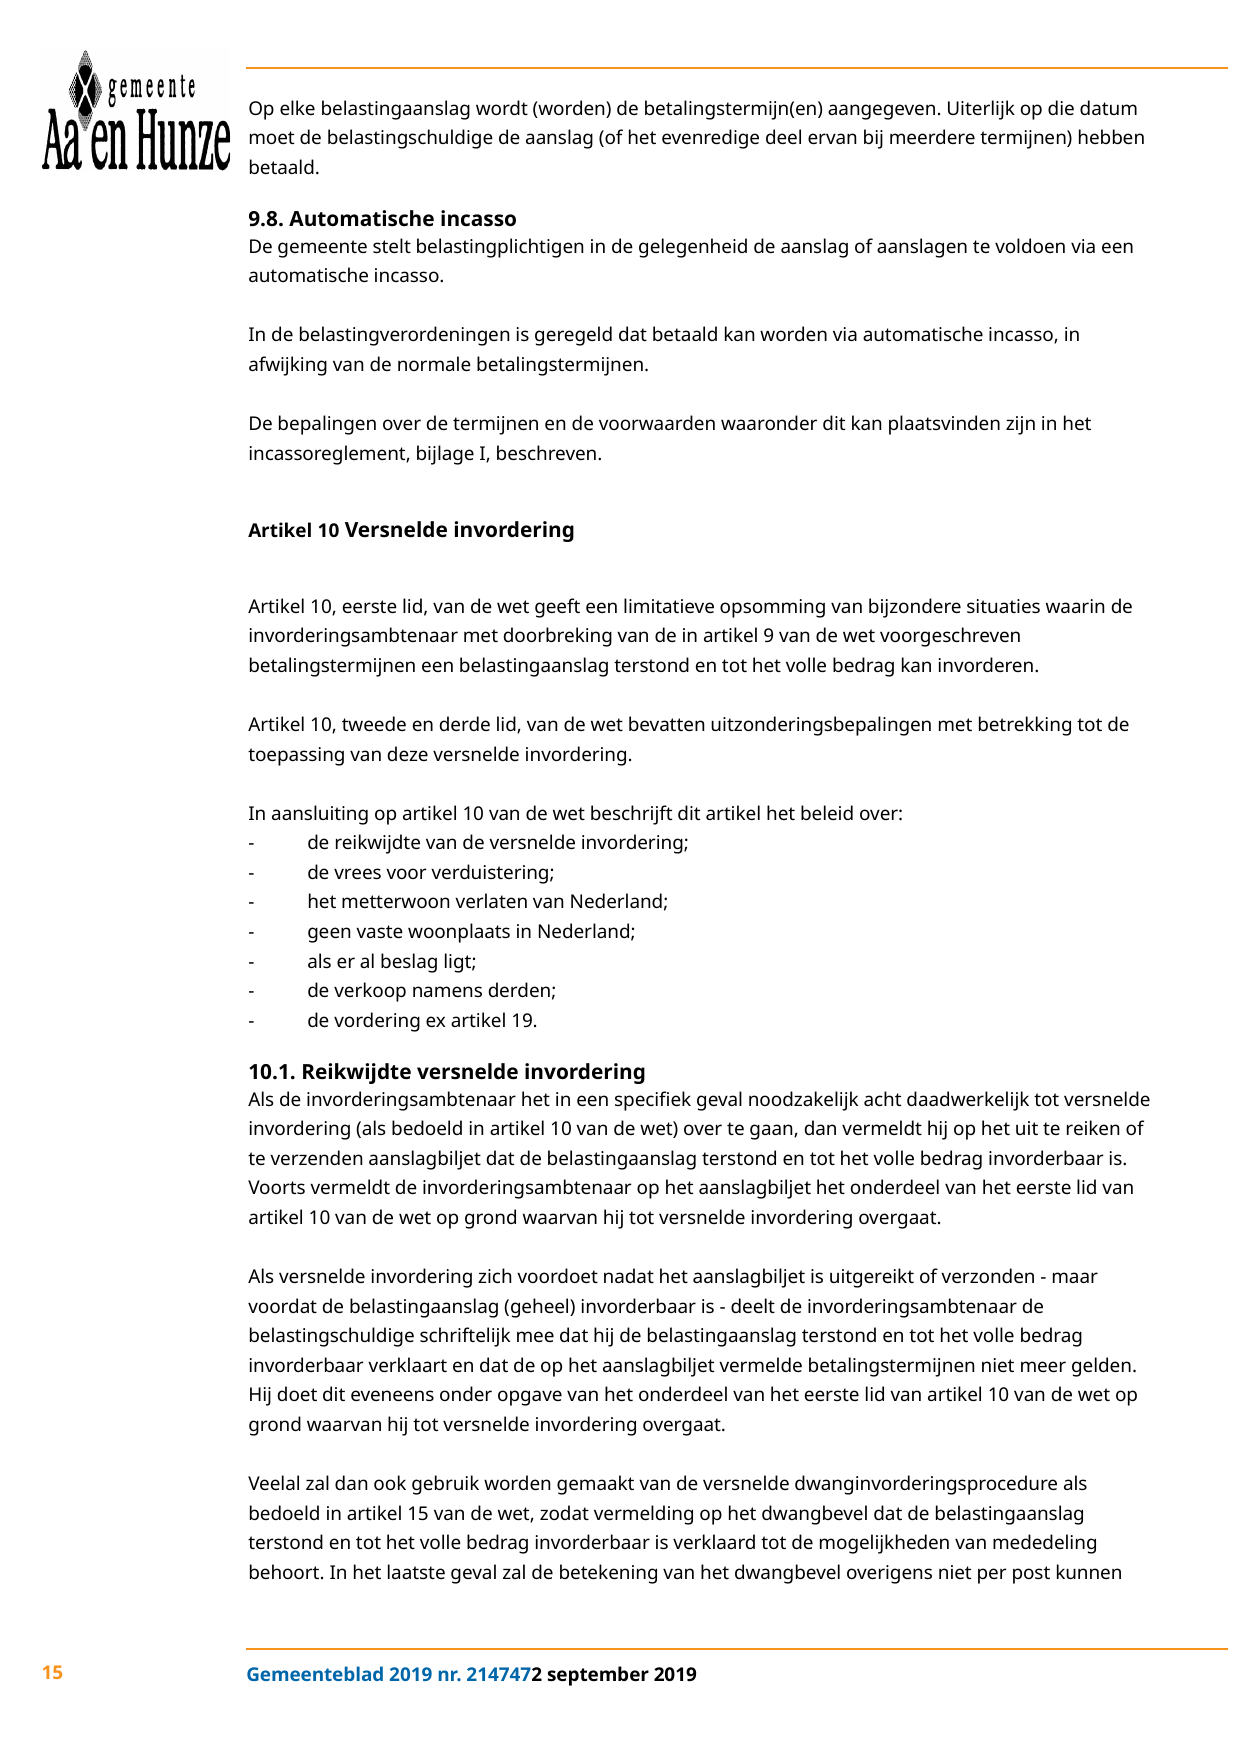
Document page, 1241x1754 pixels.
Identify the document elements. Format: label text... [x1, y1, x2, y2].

list als er al beslag ligt; [248, 948, 1152, 973]
list de verkoop namens derden; [248, 977, 1152, 1003]
picture [41, 47, 231, 172]
list geen vaste woonplaats in Nederland; [248, 918, 1152, 944]
list de reikwijdte van de versnelde invordering; [248, 829, 1152, 855]
list de vordering ex artikel 19. [248, 1007, 1152, 1033]
text In de belastingverordeningen is geregeld dat betaald kan worden via automatische incasso, in afwijking van de normale betalingstermijnen. [248, 322, 1152, 377]
text De bepalingen over de termijnen en de voorwaarden waaronder dit kan plaatsvinden zijn in het incassoreglement, bijlage I, beschreven. [248, 410, 1152, 466]
text In aansluiting op artikel 10 van de wet beschrijft dit artikel het beleid over: [248, 800, 1152, 826]
text 10.1. Reikwijdte versnelde invordering [248, 1057, 1152, 1086]
text Artikel 10 Versnelde invordering [248, 515, 1152, 543]
text Op elke belastingaanslag wordt (worden) de betalingstermijn(en) aangegeven. Uiterlijk op die datum moet de belastingschuldige de aanslag (of het evenredige deel ervan bij meerdere termijnen) hebben betaald. [248, 95, 1152, 180]
text Als de invorderingsambtenaar het in een specifiek geval noodzakelijk acht daadwerkelijk tot versnelde invordering (als bedoeld in artikel 10 van de wet) over te gaan, dan vermeldt hij op het uit te reiken of te verzenden aanslagbiljet dat de belastingaanslag terstond en tot het volle bedrag invorderbaar is. Voorts vermeldt de invorderingsambtenaar op het aanslagbiljet het onderdeel van het eerste lid van artikel 10 van de wet op grond waarvan hij tot versnelde invordering overgaat. [248, 1086, 1152, 1230]
text De gemeente stelt belastingplichtigen in de gelegenheid de aanslag of aanslagen te voldoen via een automatische incasso. [248, 233, 1152, 288]
list het metterwoon verlaten van Nederland; [248, 889, 1152, 914]
text Artikel 10, tweede en derde lid, van de wet bevatten uitzonderingsbepalingen met betrekking tot de toepassing van deze versnelde invordering. [248, 711, 1152, 766]
text 9.8. Automatische incasso [248, 204, 1152, 233]
text Veelal zal dan ook gebruik worden gemaakt van de versnelde dwanginvorderingsprocedure als bedoeld in artikel 15 van de wet, zodat vermelding op het dwangbevel dat de belastingaanslag terstond en tot het volle bedrag invorderbaar is verklaard tot de mogelijkheden van mededeling behoort. In het laatste geval zal de betekening van het dwangbevel overigens niet per post kunnen [248, 1470, 1152, 1585]
text Artikel 10, eerste lid, van de wet geeft een limitatieve opsomming van bijzondere situaties waarin de invorderingsambtenaar met doorbreking van de in artikel 9 van de wet voorgeschreven betalingstermijnen een belastingaanslag terstond en tot het volle bedrag kan invorderen. [248, 593, 1152, 678]
text Als versnelde invordering zich voordoet nadat het aanslagbiljet is uitgereikt of verzonden - maar voordat de belastingaanslag (geheel) invorderbaar is - deelt de invorderingsambtenaar de belastingschuldige schriftelijk mee dat hij de belastingaanslag terstond en tot het volle bedrag invorderbaar verklaart en dat de op het aanslagbiljet vermelde betalingstermijnen niet meer gelden. Hij doet dit eveneens onder opgave van het onderdeel van het eerste lid van artikel 10 van de wet op grond waarvan hij tot versnelde invordering overgaat. [248, 1263, 1152, 1437]
list de vrees voor verduistering; [248, 859, 1152, 885]
